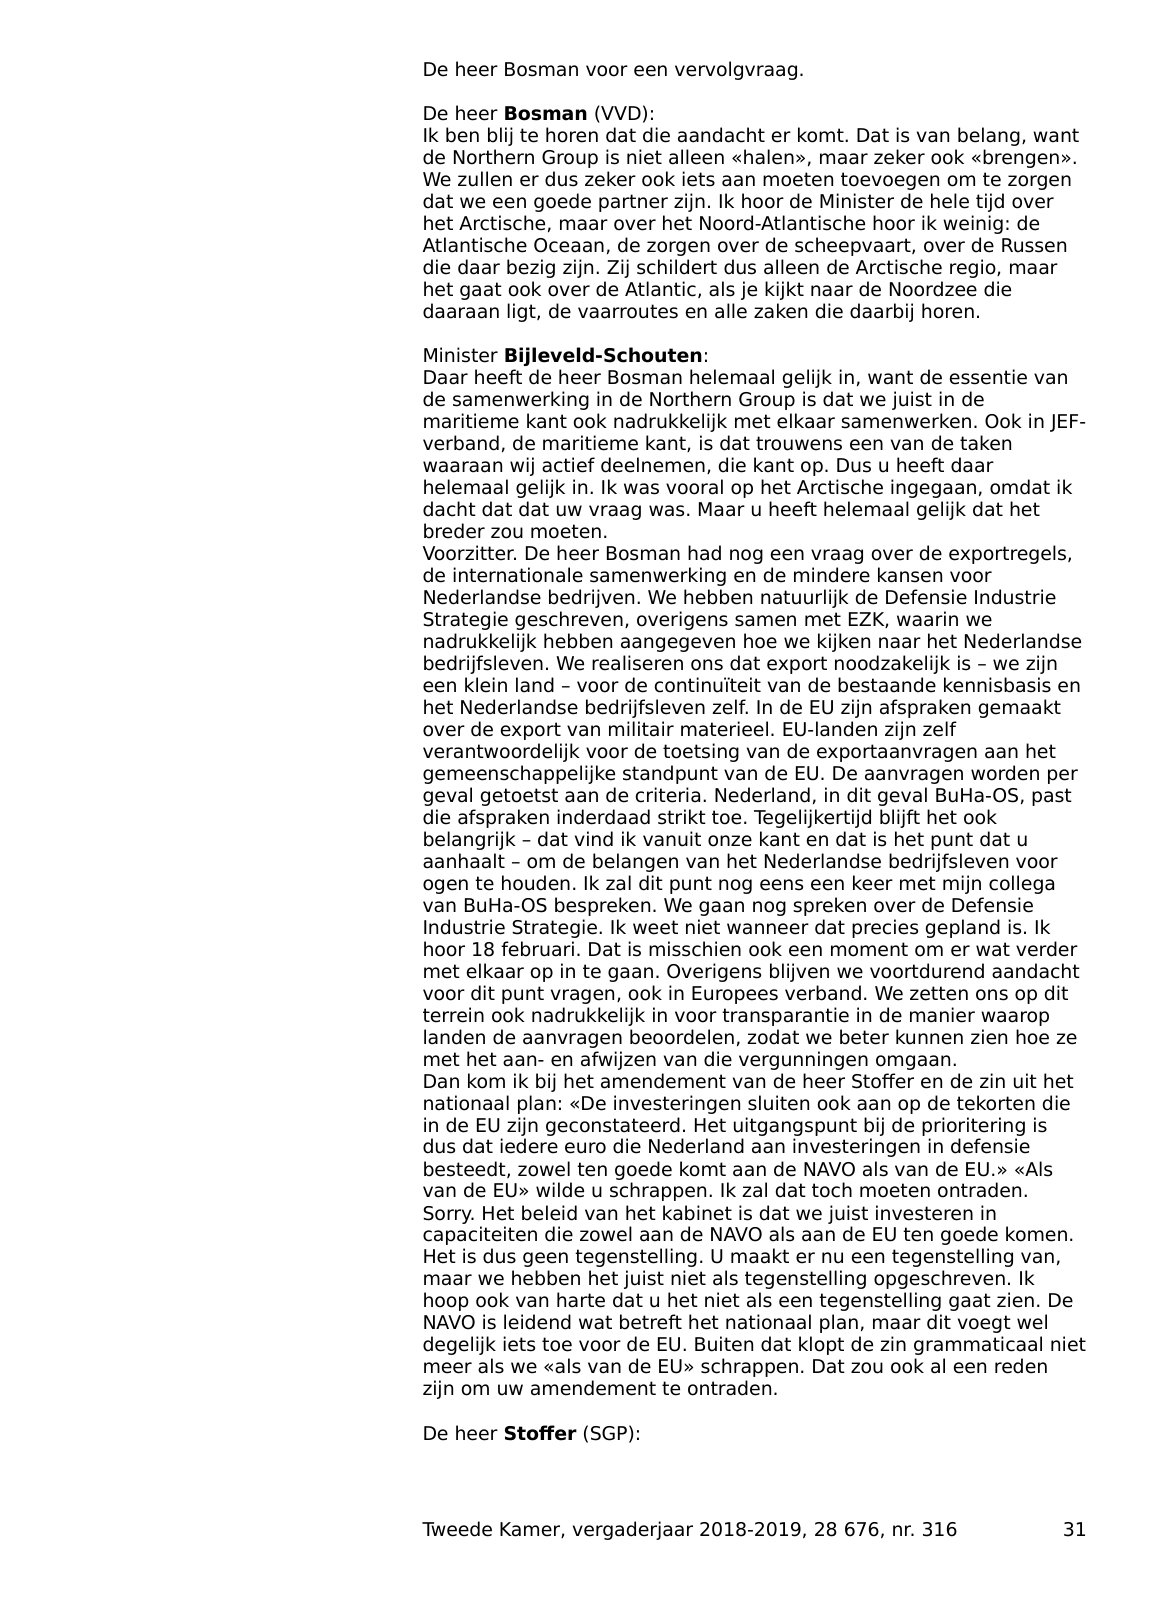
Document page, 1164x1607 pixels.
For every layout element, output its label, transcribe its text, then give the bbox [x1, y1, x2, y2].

text Daar heeft de heer Bosman helemaal gelijk in, want de essentie van de samenwerking in de Northern Group is dat we juist in de maritieme kant ook nadrukkelijk met elkaar samenwerken. Ook in JEF-verband, de maritieme kant, is dat trouwens een van de taken waaraan wij actief deelnemen, die kant op. Dus u heeft daar helemaal gelijk in. Ik was vooral op het Arctische ingegaan, omdat ik dacht dat dat uw vraag was. Maar u heeft helemaal gelijk dat het breder zou moeten. [422, 367, 1087, 543]
text De heer Stoffer (SGP): [422, 1422, 1087, 1444]
text Dan kom ik bij het amendement van de heer Stoffer en de zin uit het nationaal plan: «De investeringen sluiten ook aan op de tekorten die in de EU zijn geconstateerd. Het uitgangspunt bij de prioritering is dus dat iedere euro die Nederland aan investeringen in defensie besteedt, zowel ten goede komt aan de NAVO als van de EU.» «Als van de EU» wilde u schrappen. Ik zal dat toch moeten ontraden. Sorry. Het beleid van het kabinet is dat we juist investeren in capaciteiten die zowel aan de NAVO als aan de EU ten goede komen. Het is dus geen tegenstelling. U maakt er nu een tegenstelling van, maar we hebben het juist niet als tegenstelling opgeschreven. Ik hoop ook van harte dat u het niet als een tegenstelling gaat zien. De NAVO is leidend wat betreft het nationaal plan, maar dit voegt wel degelijk iets toe voor de EU. Buiten dat klopt de zin grammaticaal niet meer als we «als van de EU» schrappen. Dat zou ook al een reden zijn om uw amendement te ontraden. [422, 1071, 1087, 1400]
text Minister Bijleveld-Schouten: [422, 345, 1087, 367]
text De heer Bosman (VVD): [422, 103, 1087, 125]
text Ik ben blij te horen dat die aandacht er komt. Dat is van belang, want de Northern Group is niet alleen «halen», maar zeker ook «brengen». We zullen er dus zeker ook iets aan moeten toevoegen om te zorgen dat we een goede partner zijn. Ik hoor de Minister de hele tijd over het Arctische, maar over het Noord-Atlantische hoor ik weinig: de Atlantische Oceaan, de zorgen over de scheepvaart, over de Russen die daar bezig zijn. Zij schildert dus alleen de Arctische regio, maar het gaat ook over de Atlantic, als je kijkt naar de Noordzee die daaraan ligt, de vaarroutes en alle zaken die daarbij horen. [422, 125, 1087, 323]
text De heer Bosman voor een vervolgvraag. [422, 59, 1087, 81]
text Voorzitter. De heer Bosman had nog een vraag over de exportregels, de internationale samenwerking en de mindere kansen voor Nederlandse bedrijven. We hebben natuurlijk de Defensie Industrie Strategie geschreven, overigens samen met EZK, waarin we nadrukkelijk hebben aangegeven hoe we kijken naar het Nederlandse bedrijfsleven. We realiseren ons dat export noodzakelijk is – we zijn een klein land – voor de continuïteit van de bestaande kennisbasis en het Nederlandse bedrijfsleven zelf. In de EU zijn afspraken gemaakt over de export van militair materieel. EU-landen zijn zelf verantwoordelijk voor de toetsing van de exportaanvragen aan het gemeenschappelijke standpunt van de EU. De aanvragen worden per geval getoetst aan de criteria. Nederland, in dit geval BuHa-OS, past die afspraken inderdaad strikt toe. Tegelijkertijd blijft het ook belangrijk – dat vind ik vanuit onze kant en dat is het punt dat u aanhaalt – om de belangen van het Nederlandse bedrijfsleven voor ogen te houden. Ik zal dit punt nog eens een keer met mijn collega van BuHa-OS bespreken. We gaan nog spreken over de Defensie Industrie Strategie. Ik weet niet wanneer dat precies gepland is. Ik hoor 18 februari. Dat is misschien ook een moment om er wat verder met elkaar op in te gaan. Overigens blijven we voortdurend aandacht voor dit punt vragen, ook in Europees verband. We zetten ons op dit terrein ook nadrukkelijk in voor transparantie in de manier waarop landen de aanvragen beoordelen, zodat we beter kunnen zien hoe ze met het aan- en afwijzen van die vergunningen omgaan. [422, 543, 1087, 1071]
